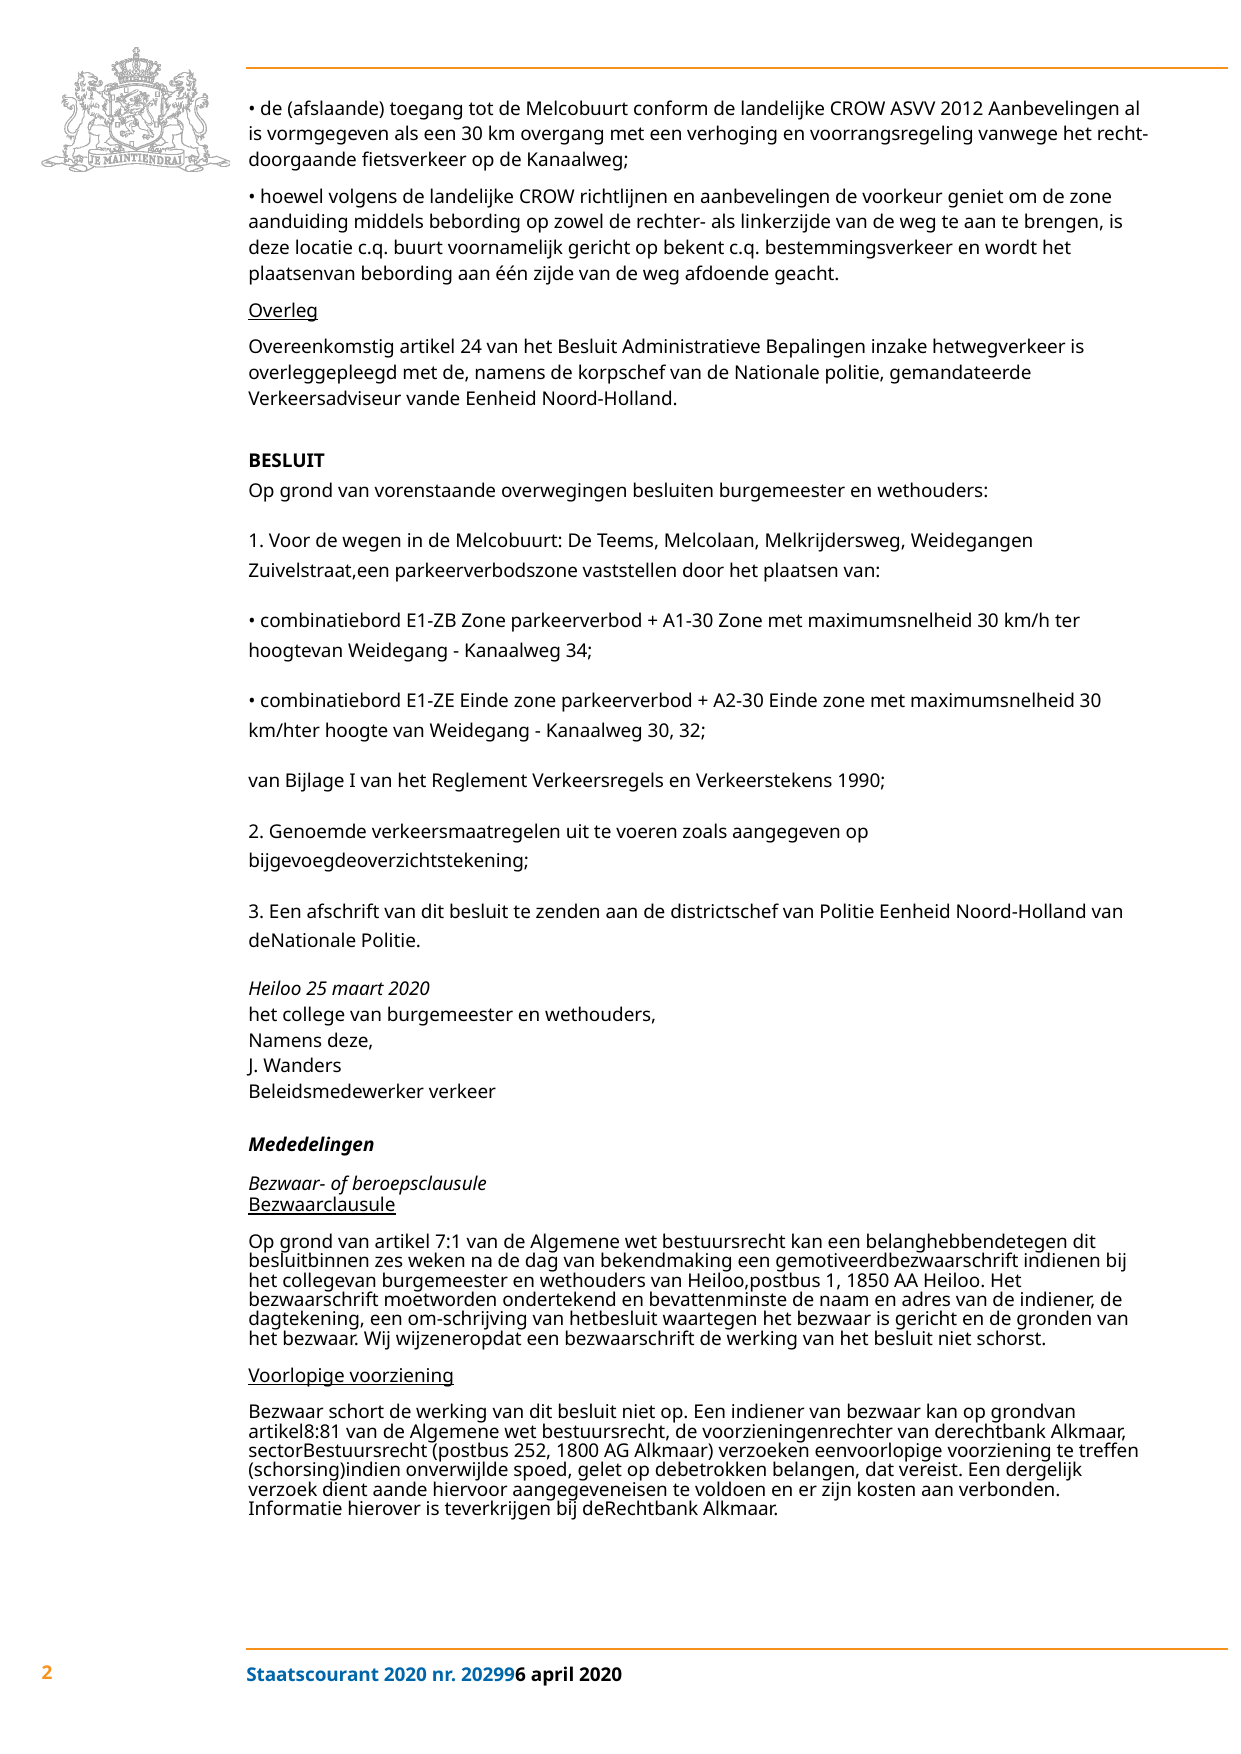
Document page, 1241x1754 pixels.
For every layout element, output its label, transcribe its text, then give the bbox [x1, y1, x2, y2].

text J. Wanders [248, 1053, 1152, 1078]
text • combinatiebord E1-ZB Zone parkeerverbod + A1-30 Zone met maximumsnelheid 30 km/h ter hoogtevan Weidegang - Kanaalweg 34; [248, 608, 1152, 663]
text Op grond van vorenstaande overwegingen besluiten burgemeester en wethouders: [248, 477, 1152, 503]
text Bezwaar- of beroepsclausule [248, 1171, 1152, 1196]
text Voorlopige voorziening [248, 1367, 1152, 1386]
text BESLUIT [248, 448, 1152, 473]
text Op grond van artikel 7:1 van de Algemene wet bestuursrecht kan een belanghebbendetegen dit besluitbinnen zes weken na de dag van bekendmaking een gemotiveerdbezwaarschrift indienen bij het collegevan burgemeester en wethouders van Heiloo,postbus 1, 1850 AA Heiloo. Het bezwaarschrift moetworden ondertekend en bevattenminste de naam en adres van de indiener, de dagtekening, een om-schrijving van hetbesluit waartegen het bezwaar is gericht en de gronden van het bezwaar. Wij wijzeneropdat een bezwaarschrift de werking van het besluit niet schorst. [248, 1233, 1152, 1349]
picture [41, 47, 231, 172]
text • hoewel volgens de landelijke CROW richtlijnen en aanbevelingen de voorkeur geniet om de zone aanduiding middels bebording op zowel de rechter- als linkerzijde van de weg te aan te brengen, is deze locatie c.q. buurt voornamelijk gericht op bekent c.q. bestemmingsverkeer en wordt het plaatsenvan bebording aan één zijde van de weg afdoende geacht. [248, 183, 1152, 286]
text 2. Genoemde verkeersmaatregelen uit te voeren zoals aangegeven op bijgevoegdeoverzichtstekening; [248, 818, 1152, 873]
text Mededelingen [248, 1131, 1152, 1157]
text • combinatiebord E1-ZE Einde zone parkeerverbod + A2-30 Einde zone met maximumsnelheid 30 km/hter hoogte van Weidegang - Kanaalweg 30, 32; [248, 688, 1152, 743]
text het college van burgemeester en wethouders, [248, 1001, 1152, 1027]
text Bezwaar schort de werking van dit besluit niet op. Een indiener van bezwaar kan op grondvan artikel8:81 van de Algemene wet bestuursrecht, de voorzieningenrechter van derechtbank Alkmaar, sectorBestuursrecht (postbus 252, 1800 AG Alkmaar) verzoeken eenvoorlopige voorziening te treffen (schorsing)indien onverwijlde spoed, gelet op debetrokken belangen, dat vereist. Een dergelijk verzoek dient aande hiervoor aangegeveneisen te voldoen en er zijn kosten aan verbonden. Informatie hierover is teverkrijgen bij deRechtbank Alkmaar. [248, 1403, 1152, 1519]
text Overleg [248, 297, 1152, 322]
text Heiloo 25 maart 2020 [248, 975, 1152, 1001]
text Bezwaarclausule [248, 1196, 1152, 1216]
text Namens deze, [248, 1027, 1152, 1053]
text • de (afslaande) toegang tot de Melcobuurt conform de landelijke CROW ASVV 2012 Aanbevelingen al is vormgegeven als een 30 km overgang met een verhoging en voorrangsregeling vanwege het recht-doorgaande fietsverkeer op de Kanaalweg; [248, 95, 1152, 172]
text Beleidsmedewerker verkeer [248, 1078, 1152, 1104]
text 1. Voor de wegen in de Melcobuurt: De Teems, Melcolaan, Melkrijdersweg, Weidegangen Zuivelstraat,een parkeerverbodszone vaststellen door het plaatsen van: [248, 528, 1152, 583]
text Overeenkomstig artikel 24 van het Besluit Administratieve Bepalingen inzake hetwegverkeer is overleggepleegd met de, namens de korpschef van de Nationale politie, gemandateerde Verkeersadviseur vande Eenheid Noord-Holland. [248, 333, 1152, 411]
text 3. Een afschrift van dit besluit te zenden aan de districtschef van Politie Eenheid Noord-Holland van deNationale Politie. [248, 898, 1152, 953]
text van Bijlage I van het Reglement Verkeersregels en Verkeerstekens 1990; [248, 768, 1152, 793]
